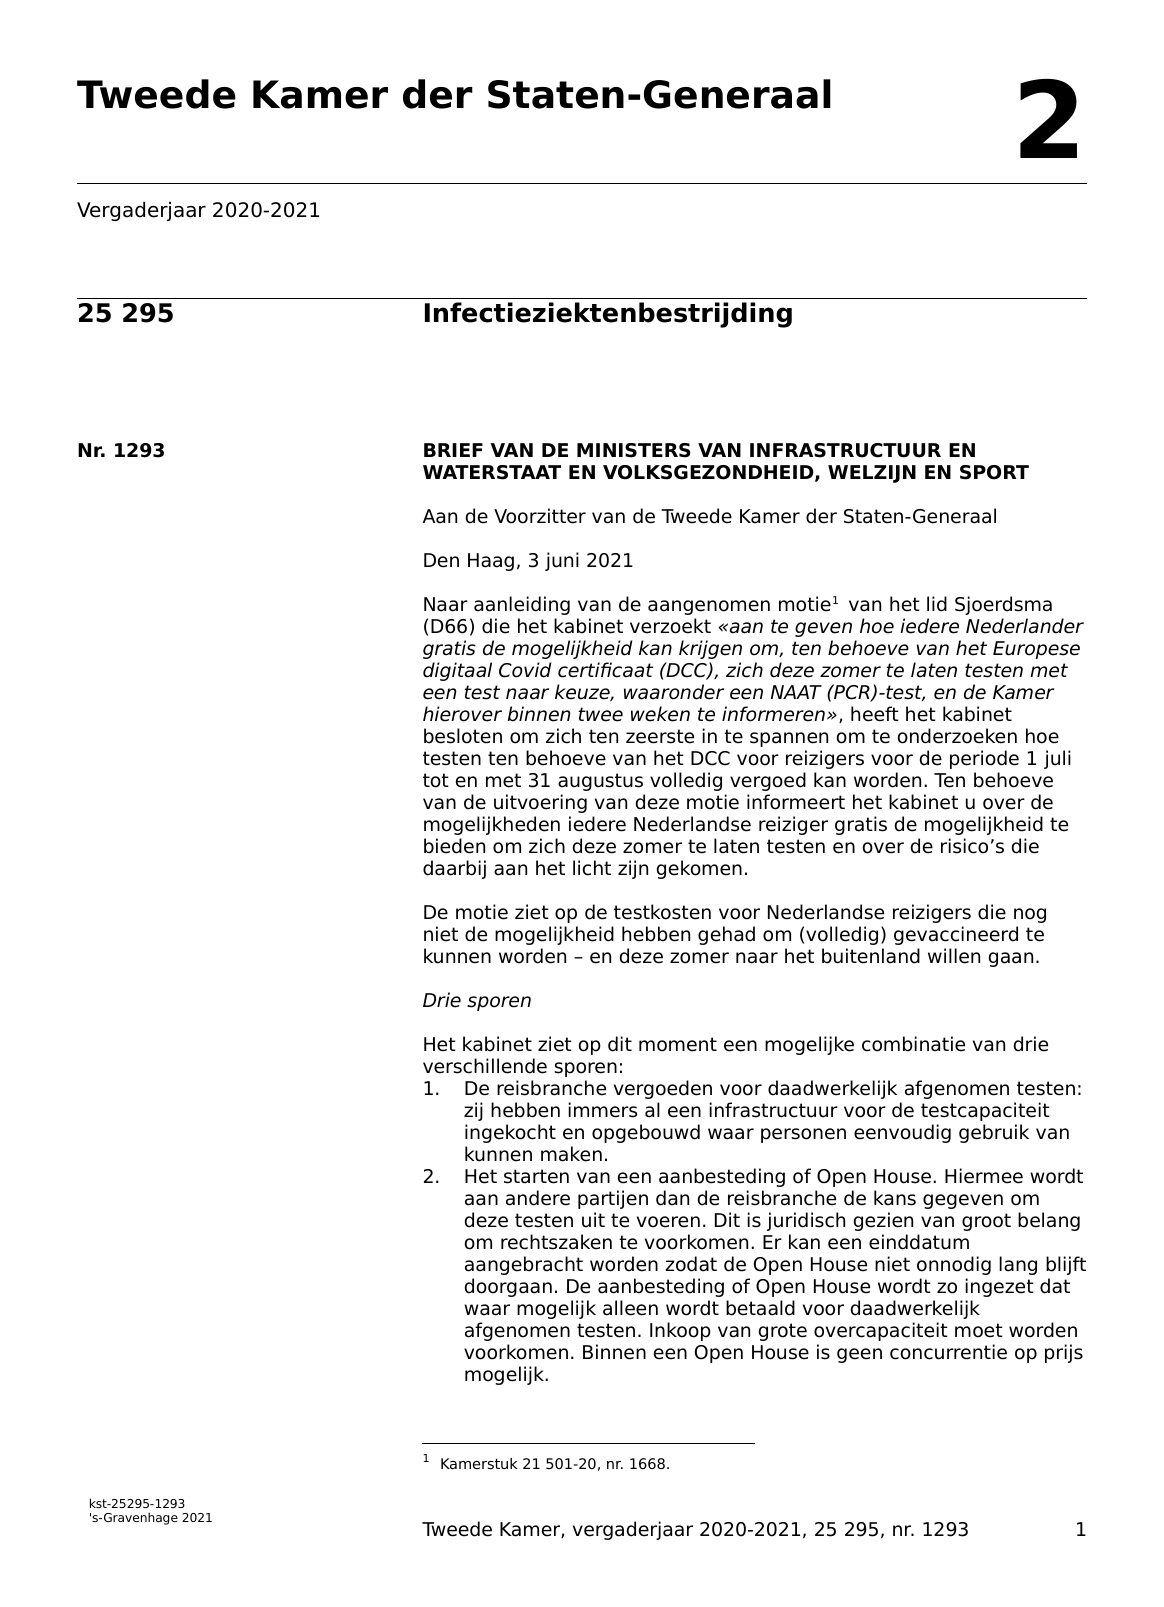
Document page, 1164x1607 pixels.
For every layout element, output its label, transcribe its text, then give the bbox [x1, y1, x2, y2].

text Naar aanleiding van de aangenomen motie van het lid Sjoerdsma (D66) die het kabinet verzoekt «aan te geven hoe iedere Nederlander gratis de mogelijkheid kan krijgen om, ten behoeve van het Europese digitaal Covid certificaat (DCC), zich deze zomer te laten testen met een test naar keuze, waaronder een NAAT (PCR)-test, en de Kamer hierover binnen twee weken te informeren», heeft het kabinet besloten om zich ten zeerste in te spannen om te onderzoeken hoe testen ten behoeve van het DCC voor reizigers voor de periode 1 juli tot en met 31 augustus volledig vergoed kan worden. Ten behoeve van de uitvoering van deze motie informeert het kabinet u over de mogelijkheden iedere Nederlandse reiziger gratis de mogelijkheid te bieden om zich deze zomer te laten testen en over de risico’s die daarbij aan het licht zijn gekomen. [422, 594, 1087, 880]
text Het kabinet ziet op dit moment een mogelijke combinatie van drie verschillende sporen: [422, 1034, 1087, 1078]
table_cell Vergaderjaar 2020-2021 [77, 184, 1087, 298]
text 's-Gravenhage 2021 [88, 1511, 323, 1525]
subtitle 25 295 Infectieziektenbestrijding [77, 299, 1087, 329]
text 1. De reisbranche vergoeden voor daadwerkelijk afgenomen testen: zij hebben immers al een infrastructuur voor de testcapaciteit ingekocht en opgebouwd waar personen eenvoudig gebruik van kunnen maken. [422, 1078, 1087, 1166]
subtitle Drie sporen [422, 990, 1087, 1012]
table_header 2 [886, 59, 1087, 183]
subtitle Nr. 1293 BRIEF VAN DE MINISTERS VAN INFRASTRUCTUUR EN WATERSTAAT EN VOLKSGEZONDHEID, WELZIJN EN SPORT [77, 440, 1087, 484]
text Kamerstuk 21 501-20, nr. 1668. [422, 1452, 1087, 1474]
table_header Tweede Kamer der Staten-Generaal [77, 59, 886, 183]
text 2. Het starten van een aanbesteding of Open House. Hiermee wordt aan andere partijen dan de reisbranche de kans gegeven om deze testen uit te voeren. Dit is juridisch gezien van groot belang om rechtszaken te voorkomen. Er kan een einddatum aangebracht worden zodat de Open House niet onnodig lang blijft doorgaan. De aanbesteding of Open House wordt zo ingezet dat waar mogelijk alleen wordt betaald voor daadwerkelijk afgenomen testen. Inkoop van grote overcapaciteit moet worden voorkomen. Binnen een Open House is geen concurrentie op prijs mogelijk. [422, 1166, 1087, 1386]
text Aan de Voorzitter van de Tweede Kamer der Staten-Generaal [422, 506, 1087, 528]
text Den Haag, 3 juni 2021 [422, 550, 1087, 572]
text De motie ziet op de testkosten voor Nederlandse reizigers die nog niet de mogelijkheid hebben gehad om (volledig) gevaccineerd te kunnen worden – en deze zomer naar het buitenland willen gaan. [422, 902, 1087, 968]
text kst-25295-1293 [88, 1497, 323, 1511]
